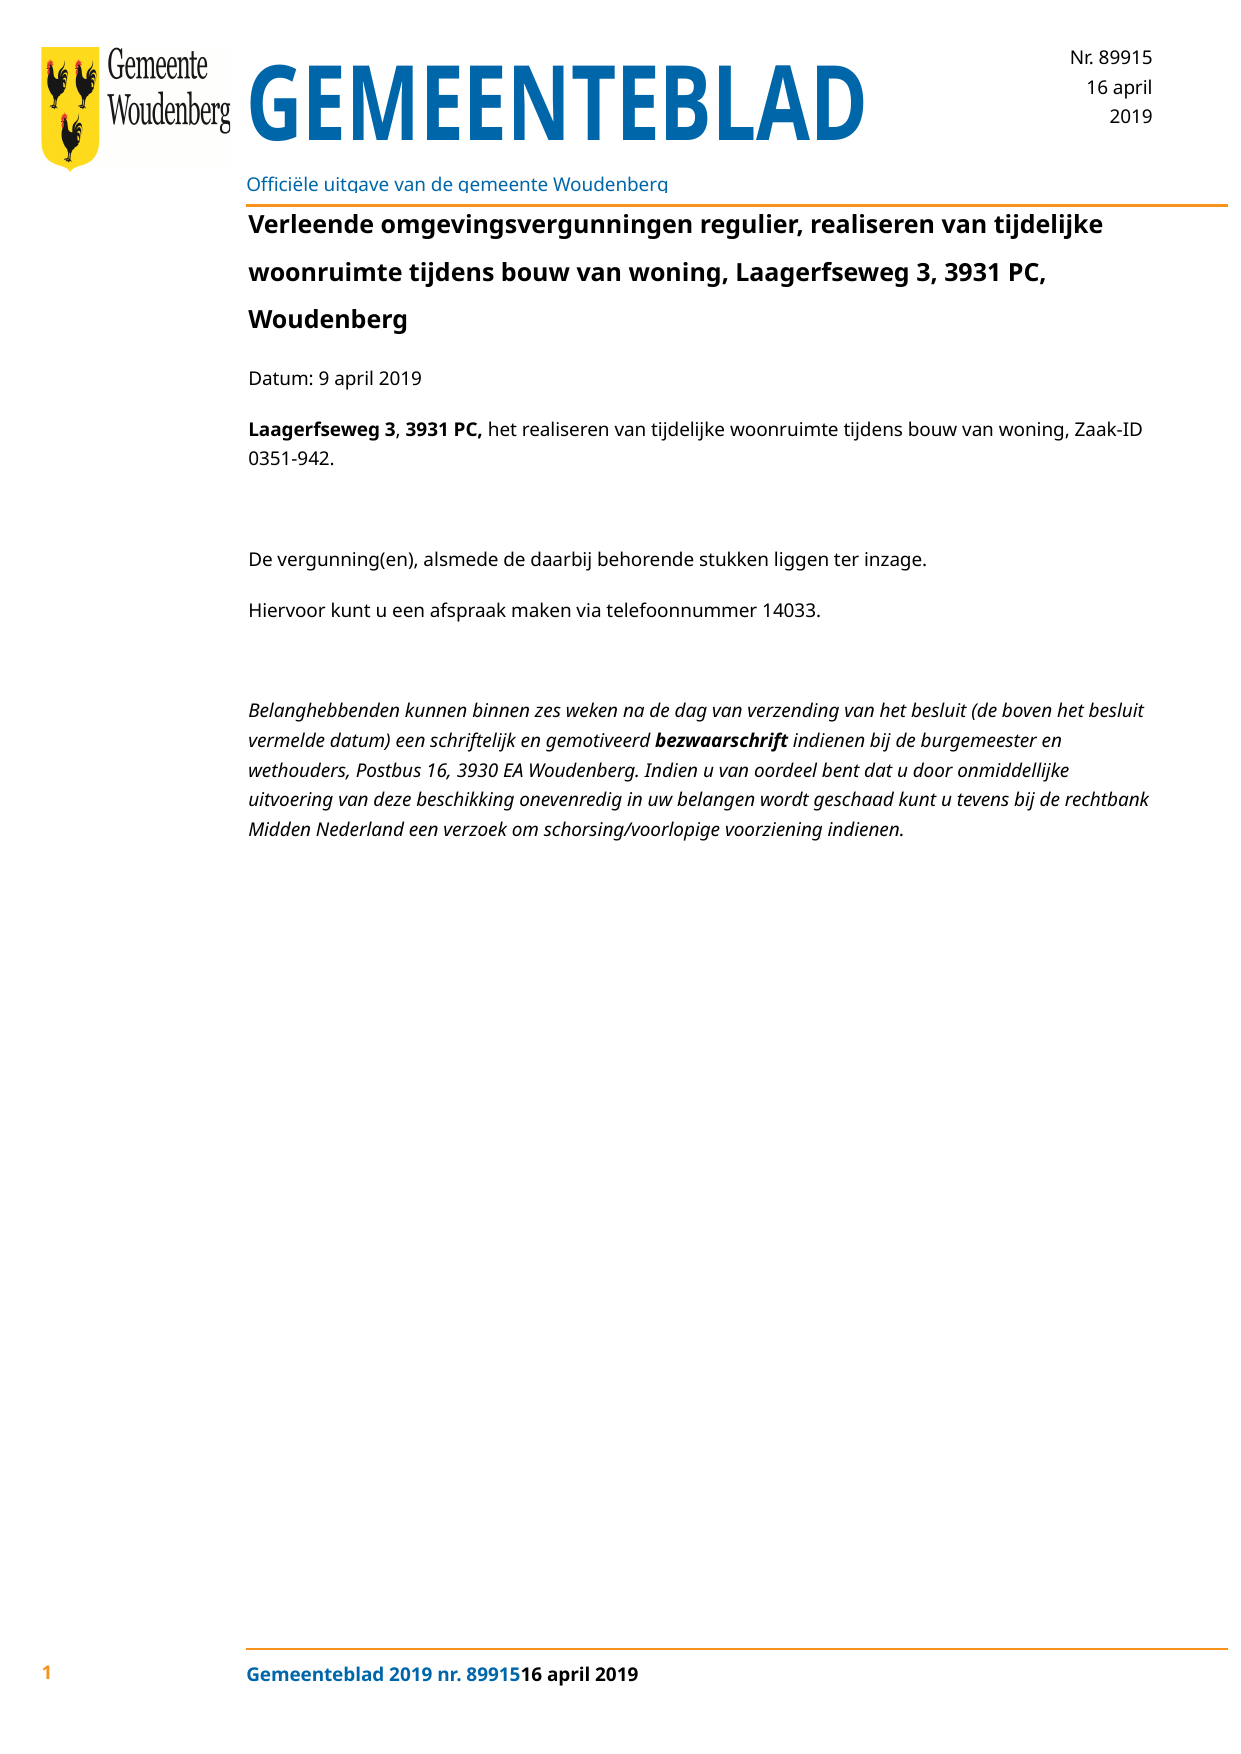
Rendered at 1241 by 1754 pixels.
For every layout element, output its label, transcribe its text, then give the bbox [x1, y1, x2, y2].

text De vergunning(en), alsmede de daarbij behorende stukken liggen ter inzage. [248, 546, 1152, 572]
text Verleende omgevingsvergunningen regulier, realiseren van tijdelijke woonruimte tijdens bouw van woning, Laagerfseweg 3, 3931 PC, Woudenberg [248, 207, 1152, 336]
text Hiervoor kunt u een afspraak maken via telefoonnummer 14033. [248, 597, 1152, 622]
text Laagerfseweg 3, 3931 PC, het realiseren van tijdelijke woonruimte tijdens bouw van woning, Zaak-ID 0351-942. [248, 416, 1152, 471]
picture [41, 47, 231, 172]
text Belanghebbenden kunnen binnen zes weken na de dag van verzending van het besluit (de boven het besluit vermelde datum) een schriftelijk en gemotiveerd bezwaarschrift indienen bij de burgemeester en wethouders, Postbus 16, 3930 EA Woudenberg. Indien u van oordeel bent dat u door onmiddellijke uitvoering van deze beschikking onevenredig in uw belangen wordt geschaad kunt u tevens bij de rechtbank Midden Nederland een verzoek om schorsing/voorlopige voorziening indienen. [248, 698, 1152, 842]
text Datum: 9 april 2019 [248, 366, 1152, 391]
